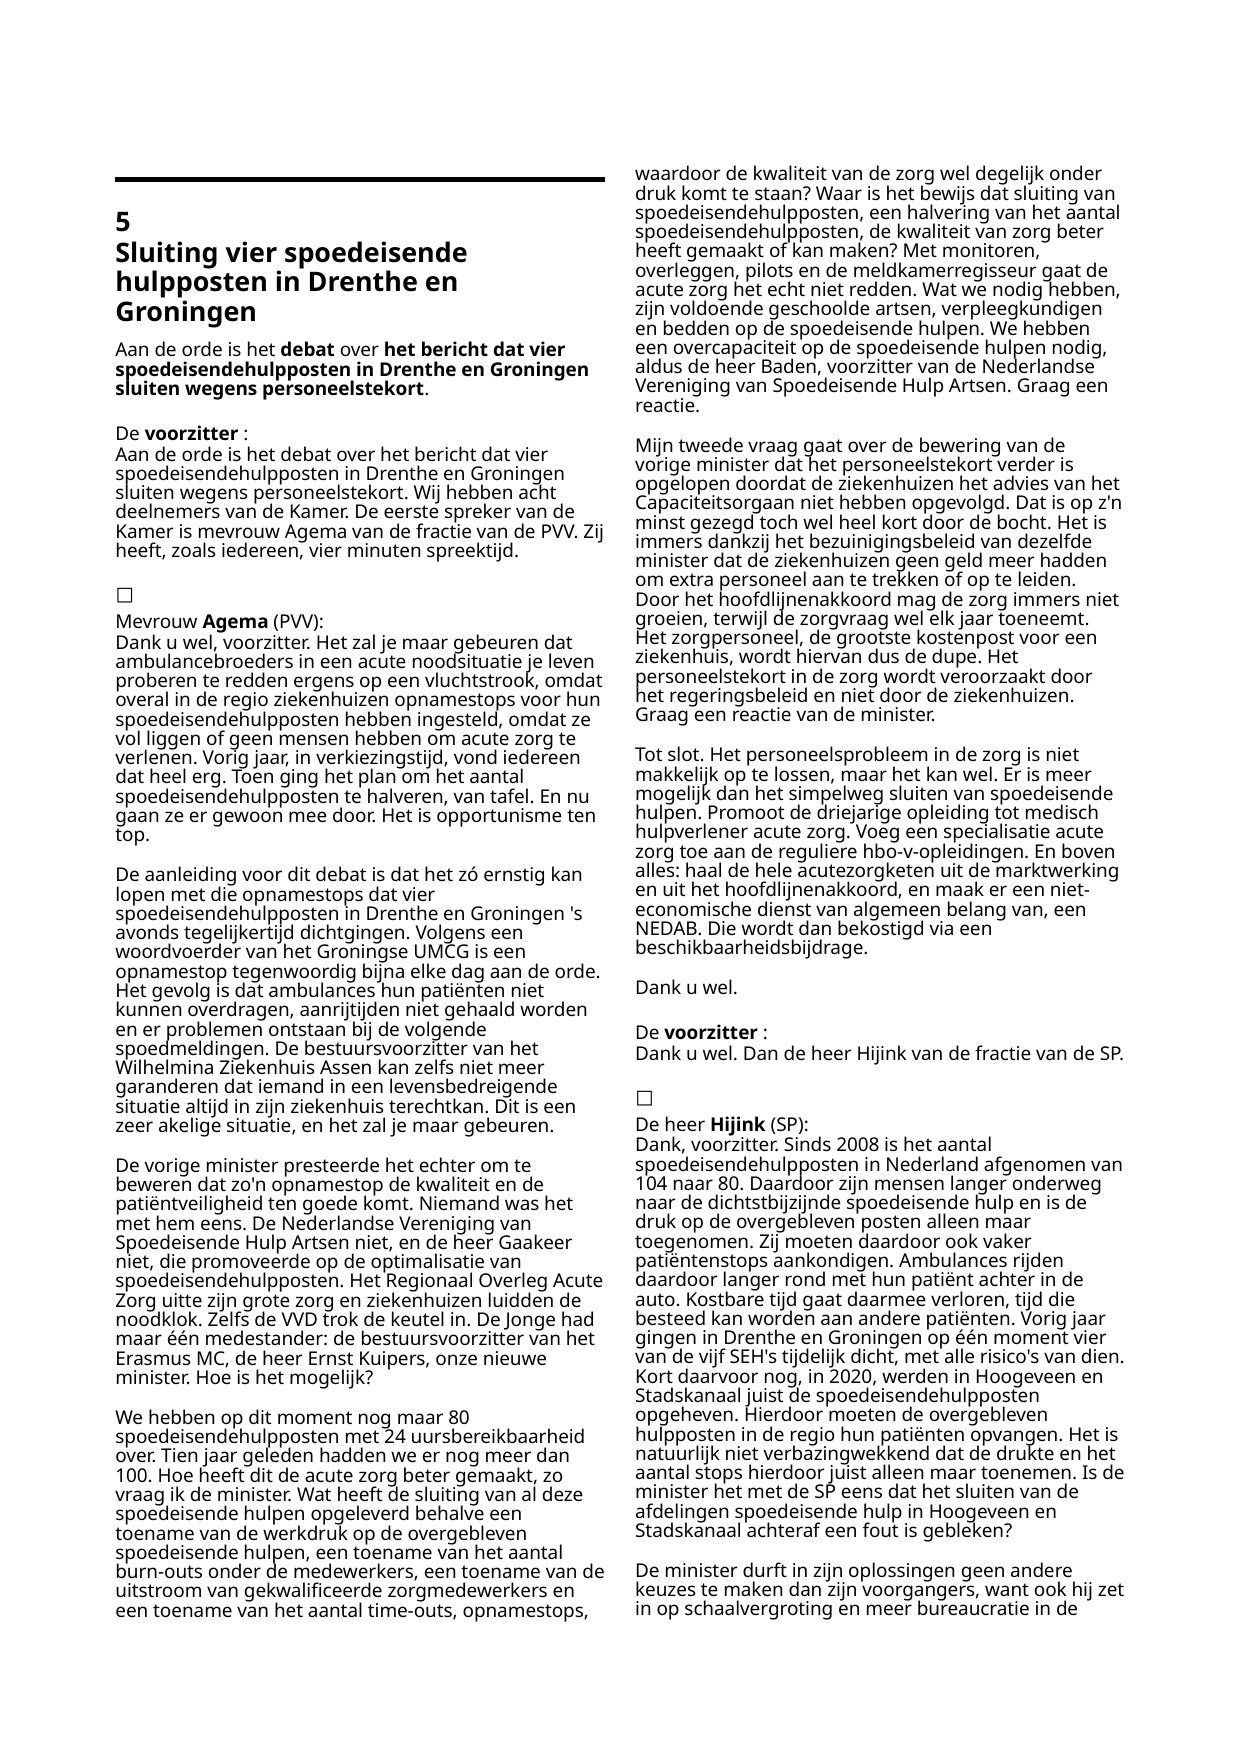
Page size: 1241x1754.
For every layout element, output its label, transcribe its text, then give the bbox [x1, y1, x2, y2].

text Aan de orde is het debat over het bericht dat vier spoedeisendehulpposten in Drenthe en Groningen sluiten wegens personeelstekort. Wij hebben acht deelnemers van de Kamer. De eerste spreker van de Kamer is mevrouw Agema van de fractie van de PVV. Zij heeft, zoals iedereen, vier minuten spreektijd. [115, 446, 605, 561]
text We hebben op dit moment nog maar 80 spoedeisendehulpposten met 24 uursbereikbaarheid over. Tien jaar geleden hadden we er nog meer dan 100. Hoe heeft dit de acute zorg beter gemaakt, zo vraag ik de minister. Wat heeft de sluiting van al deze spoedeisende hulpen opgeleverd behalve een toename van de werkdruk op de overgebleven spoedeisende hulpen, een toename van het aantal burn-outs onder de medewerkers, een toename van de uitstroom van gekwalificeerde zorgmedewerkers en een toename van het aantal time-outs, opnamestops, [115, 1409, 605, 1621]
text Sluiting vier spoedeisende hulpposten in Drenthe en Groningen [115, 239, 605, 341]
text De minister durft in zijn oplossingen geen andere keuzes te maken dan zijn voorgangers, want ook hij zet in op schaalvergroting en meer bureaucratie in de [635, 1562, 1125, 1620]
text Dank u wel. [635, 979, 1125, 998]
text Aan de orde is het debat over het bericht dat vier spoedeisendehulpposten in Drenthe en Groningen sluiten wegens personeelstekort. [115, 341, 605, 399]
text De vorige minister presteerde het echter om te beweren dat zo'n opnamestop de kwaliteit en de patiëntveiligheid ten goede komt. Niemand was het met hem eens. De Nederlandse Vereniging van Spoedeisende Hulp Artsen niet, en de heer Gaakeer niet, die promoveerde op de optimalisatie van spoedeisendehulpposten. Het Regionaal Overleg Acute Zorg uitte zijn grote zorg en ziekenhuizen luidden de noodklok. Zelfs de VVD trok de keutel in. De Jonge had maar één medestander: de bestuursvoorzitter van het Erasmus MC, de heer Ernst Kuipers, onze nieuwe minister. Hoe is het mogelijk? [115, 1157, 605, 1388]
text ⬜ [115, 582, 605, 608]
text ⬜ [635, 1085, 1125, 1111]
text Tot slot. Het personeelsprobleem in de zorg is niet makkelijk op te lossen, maar het kan wel. Er is meer mogelijk dan het simpelweg sluiten van spoedeisende hulpen. Promoot de driejarige opleiding tot medisch hulpverlener acute zorg. Voeg een specialisatie acute zorg toe aan de reguliere hbo-v-opleidingen. En boven alles: haal de hele acutezorgketen uit de marktwerking en uit het hoofdlijnenakkoord, en maak er een niet-economische dienst van algemeen belang van, een NEDAB. Die wordt dan bekostigd via een beschikbaarheidsbijdrage. [635, 746, 1125, 958]
text De voorzitter : [115, 420, 605, 446]
text 5 [115, 203, 605, 239]
text Dank, voorzitter. Sinds 2008 is het aantal spoedeisendehulpposten in Nederland afgenomen van 104 naar 80. Daardoor zijn mensen langer onderweg naar de dichtstbijzijnde spoedeisende hulp en is de druk op de overgebleven posten alleen maar toegenomen. Zij moeten daardoor ook vaker patiëntenstops aankondigen. Ambulances rijden daardoor langer rond met hun patiënt achter in de auto. Kostbare tijd gaat daarmee verloren, tijd die besteed kan worden aan andere patiënten. Vorig jaar gingen in Drenthe en Groningen op één moment vier van de vijf SEH's tijdelijk dicht, met alle risico's van dien. Kort daarvoor nog, in 2020, werden in Hoogeveen en Stadskanaal juist de spoedeisendehulpposten opgeheven. Hierdoor moeten de overgebleven hulpposten in de regio hun patiënten opvangen. Het is natuurlijk niet verbazingwekkend dat de drukte en het aantal stops hierdoor juist alleen maar toenemen. Is de minister het met de SP eens dat het sluiten van de afdelingen spoedeisende hulp in Hoogeveen en Stadskanaal achteraf een fout is gebleken? [635, 1136, 1125, 1541]
text De voorzitter : [635, 1019, 1125, 1045]
text Mevrouw Agema (PVV): [115, 608, 605, 634]
text De heer Hijink (SP): [635, 1111, 1125, 1136]
text waardoor de kwaliteit van de zorg wel degelijk onder druk komt te staan? Waar is het bewijs dat sluiting van spoedeisendehulpposten, een halvering van het aantal spoedeisendehulpposten, de kwaliteit van zorg beter heeft gemaakt of kan maken? Met monitoren, overleggen, pilots en de meldkamerregisseur gaat de acute zorg het echt niet redden. Wat we nodig hebben, zijn voldoende geschoolde artsen, verpleegkundigen en bedden op de spoedeisende hulpen. We hebben een overcapaciteit op de spoedeisende hulpen nodig, aldus de heer Baden, voorzitter van de Nederlandse Vereniging van Spoedeisende Hulp Artsen. Graag een reactie. [635, 165, 1125, 416]
text Dank u wel. Dan de heer Hijink van de fractie van de SP. [635, 1045, 1125, 1064]
text Dank u wel, voorzitter. Het zal je maar gebeuren dat ambulancebroeders in een acute noodsituatie je leven proberen te redden ergens op een vluchtstrook, omdat overal in de regio ziekenhuizen opnamestops voor hun spoedeisendehulpposten hebben ingesteld, omdat ze vol liggen of geen mensen hebben om acute zorg te verlenen. Vorig jaar, in verkiezingstijd, vond iedereen dat heel erg. Toen ging het plan om het aantal spoedeisendehulpposten te halveren, van tafel. En nu gaan ze er gewoon mee door. Het is opportunisme ten top. [115, 634, 605, 846]
text Mijn tweede vraag gaat over de bewering van de vorige minister dat het personeelstekort verder is opgelopen doordat de ziekenhuizen het advies van het Capaciteitsorgaan niet hebben opgevolgd. Dat is op z'n minst gezegd toch wel heel kort door de bocht. Het is immers dankzij het bezuinigingsbeleid van dezelfde minister dat de ziekenhuizen geen geld meer hadden om extra personeel aan te trekken of op te leiden. Door het hoofdlijnenakkoord mag de zorg immers niet groeien, terwijl de zorgvraag wel elk jaar toeneemt. Het zorgpersoneel, de grootste kostenpost voor een ziekenhuis, wordt hiervan dus de dupe. Het personeelstekort in de zorg wordt veroorzaakt door het regeringsbeleid en niet door de ziekenhuizen. Graag een reactie van de minister. [635, 437, 1125, 726]
text De aanleiding voor dit debat is dat het zó ernstig kan lopen met die opnamestops dat vier spoedeisendehulpposten in Drenthe en Groningen 's avonds tegelijkertijd dichtgingen. Volgens een woordvoerder van het Groningse UMCG is een opnamestop tegenwoordig bijna elke dag aan de orde. Het gevolg is dat ambulances hun patiënten niet kunnen overdragen, aanrijtijden niet gehaald worden en er problemen ontstaan bij de volgende spoedmeldingen. De bestuursvoorzitter van het Wilhelmina Ziekenhuis Assen kan zelfs niet meer garanderen dat iemand in een levensbedreigende situatie altijd in zijn ziekenhuis terechtkan. Dit is een zeer akelige situatie, en het zal je maar gebeuren. [115, 866, 605, 1136]
